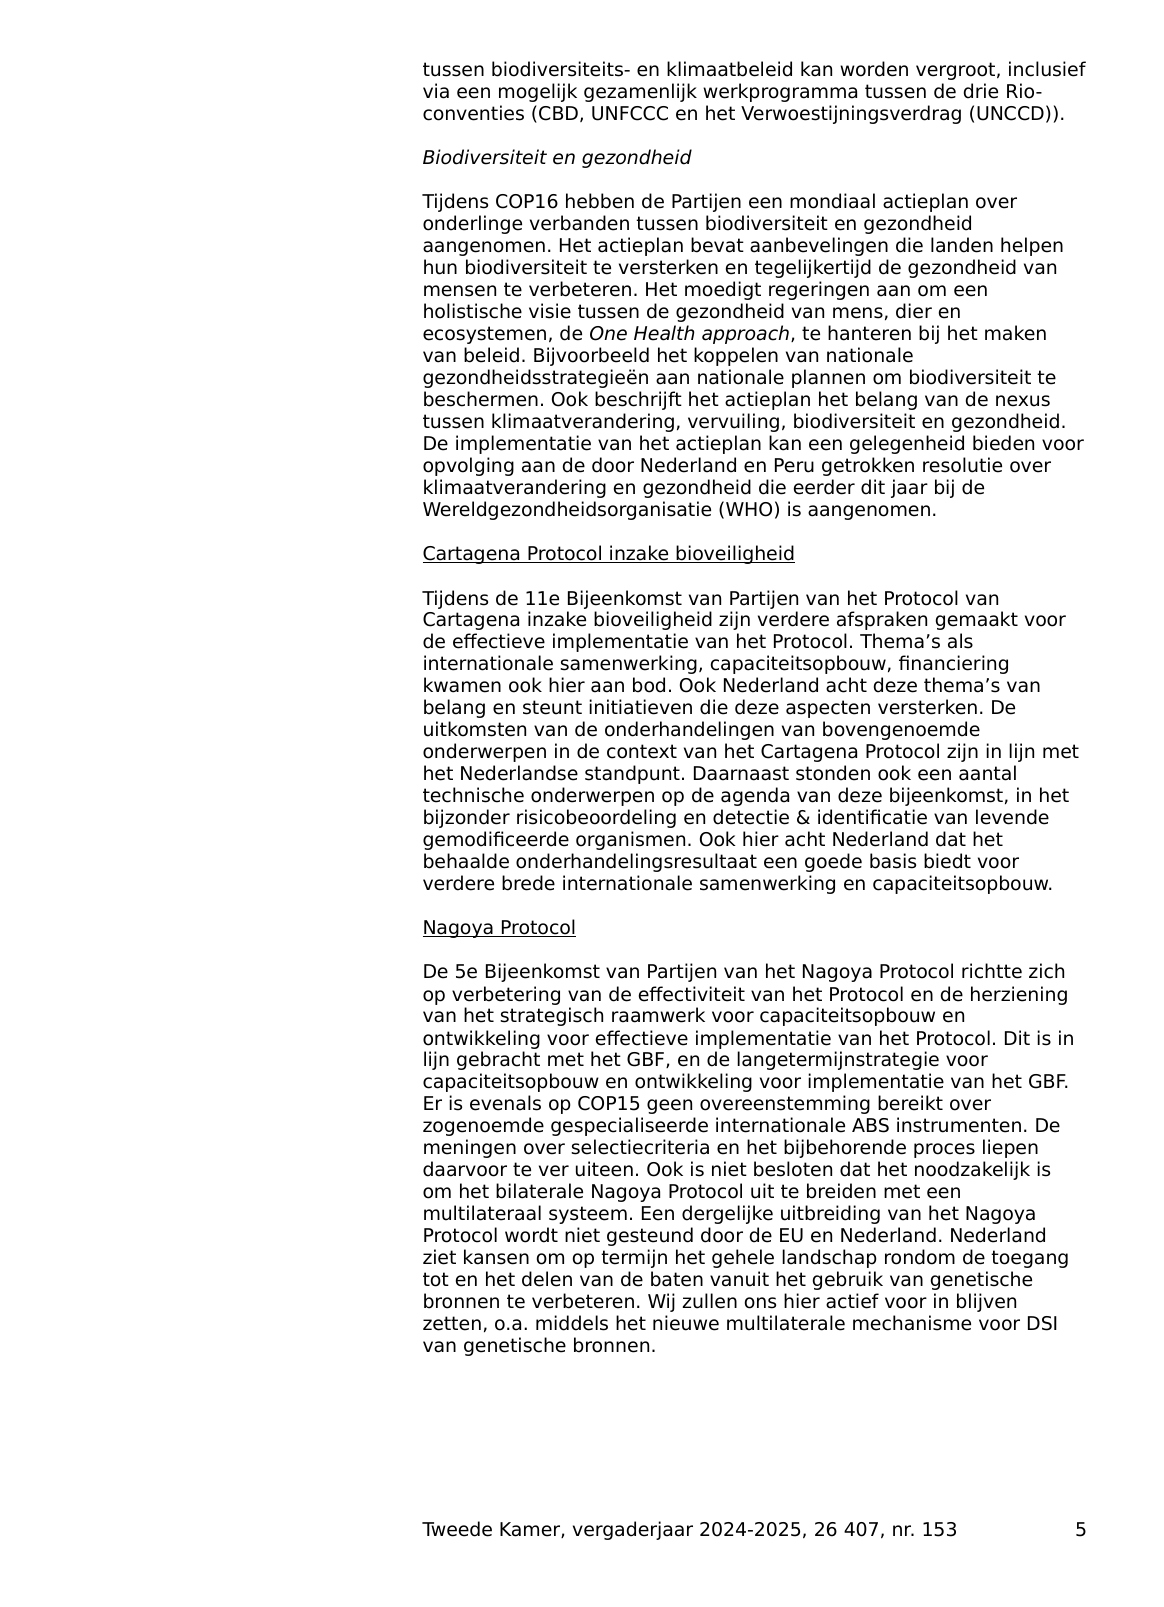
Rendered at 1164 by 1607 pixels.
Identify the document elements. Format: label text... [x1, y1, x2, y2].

subtitle Nagoya Protocol [422, 917, 1087, 939]
subtitle Cartagena Protocol inzake bioveiligheid [422, 543, 1087, 565]
subtitle Biodiversiteit en gezondheid [422, 147, 1087, 169]
text Tijdens de 11e Bijeenkomst van Partijen van het Protocol van Cartagena inzake bioveiligheid zijn verdere afspraken gemaakt voor de effectieve implementatie van het Protocol. Thema’s als internationale samenwerking, capaciteitsopbouw, financiering kwamen ook hier aan bod. Ook Nederland acht deze thema’s van belang en steunt initiatieven die deze aspecten versterken. De uitkomsten van de onderhandelingen van bovengenoemde onderwerpen in de context van het Cartagena Protocol zijn in lijn met het Nederlandse standpunt. Daarnaast stonden ook een aantal technische onderwerpen op de agenda van deze bijeenkomst, in het bijzonder risicobeoordeling en detectie & identificatie van levende gemodificeerde organismen. Ook hier acht Nederland dat het behaalde onderhandelingsresultaat een goede basis biedt voor verdere brede internationale samenwerking en capaciteitsopbouw. [422, 587, 1087, 895]
text Tijdens COP16 hebben de Partijen een mondiaal actieplan over onderlinge verbanden tussen biodiversiteit en gezondheid aangenomen. Het actieplan bevat aanbevelingen die landen helpen hun biodiversiteit te versterken en tegelijkertijd de gezondheid van mensen te verbeteren. Het moedigt regeringen aan om een holistische visie tussen de gezondheid van mens, dier en ecosystemen, de One Health approach, te hanteren bij het maken van beleid. Bijvoorbeeld het koppelen van nationale gezondheidsstrategieën aan nationale plannen om biodiversiteit te beschermen. Ook beschrijft het actieplan het belang van de nexus tussen klimaatverandering, vervuiling, biodiversiteit en gezondheid. De implementatie van het actieplan kan een gelegenheid bieden voor opvolging aan de door Nederland en Peru getrokken resolutie over klimaatverandering en gezondheid die eerder dit jaar bij de Wereldgezondheidsorganisatie (WHO) is aangenomen. [422, 191, 1087, 521]
text De 5e Bijeenkomst van Partijen van het Nagoya Protocol richtte zich op verbetering van de effectiviteit van het Protocol en de herziening van het strategisch raamwerk voor capaciteitsopbouw en ontwikkeling voor effectieve implementatie van het Protocol. Dit is in lijn gebracht met het GBF, en de langetermijnstrategie voor capaciteitsopbouw en ontwikkeling voor implementatie van het GBF. Er is evenals op COP15 geen overeenstemming bereikt over zogenoemde gespecialiseerde internationale ABS instrumenten. De meningen over selectiecriteria en het bijbehorende proces liepen daarvoor te ver uiteen. Ook is niet besloten dat het noodzakelijk is om het bilaterale Nagoya Protocol uit te breiden met een multilateraal systeem. Een dergelijke uitbreiding van het Nagoya Protocol wordt niet gesteund door de EU en Nederland. Nederland ziet kansen om op termijn het gehele landschap rondom de toegang tot en het delen van de baten vanuit het gebruik van genetische bronnen te verbeteren. Wij zullen ons hier actief voor in blijven zetten, o.a. middels het nieuwe multilaterale mechanisme voor DSI van genetische bronnen. [422, 961, 1087, 1357]
text tussen biodiversiteits- en klimaatbeleid kan worden vergroot, inclusief via een mogelijk gezamenlijk werkprogramma tussen de drie Rio-conventies (CBD, UNFCCC en het Verwoestijningsverdrag (UNCCD)). [422, 59, 1087, 125]
